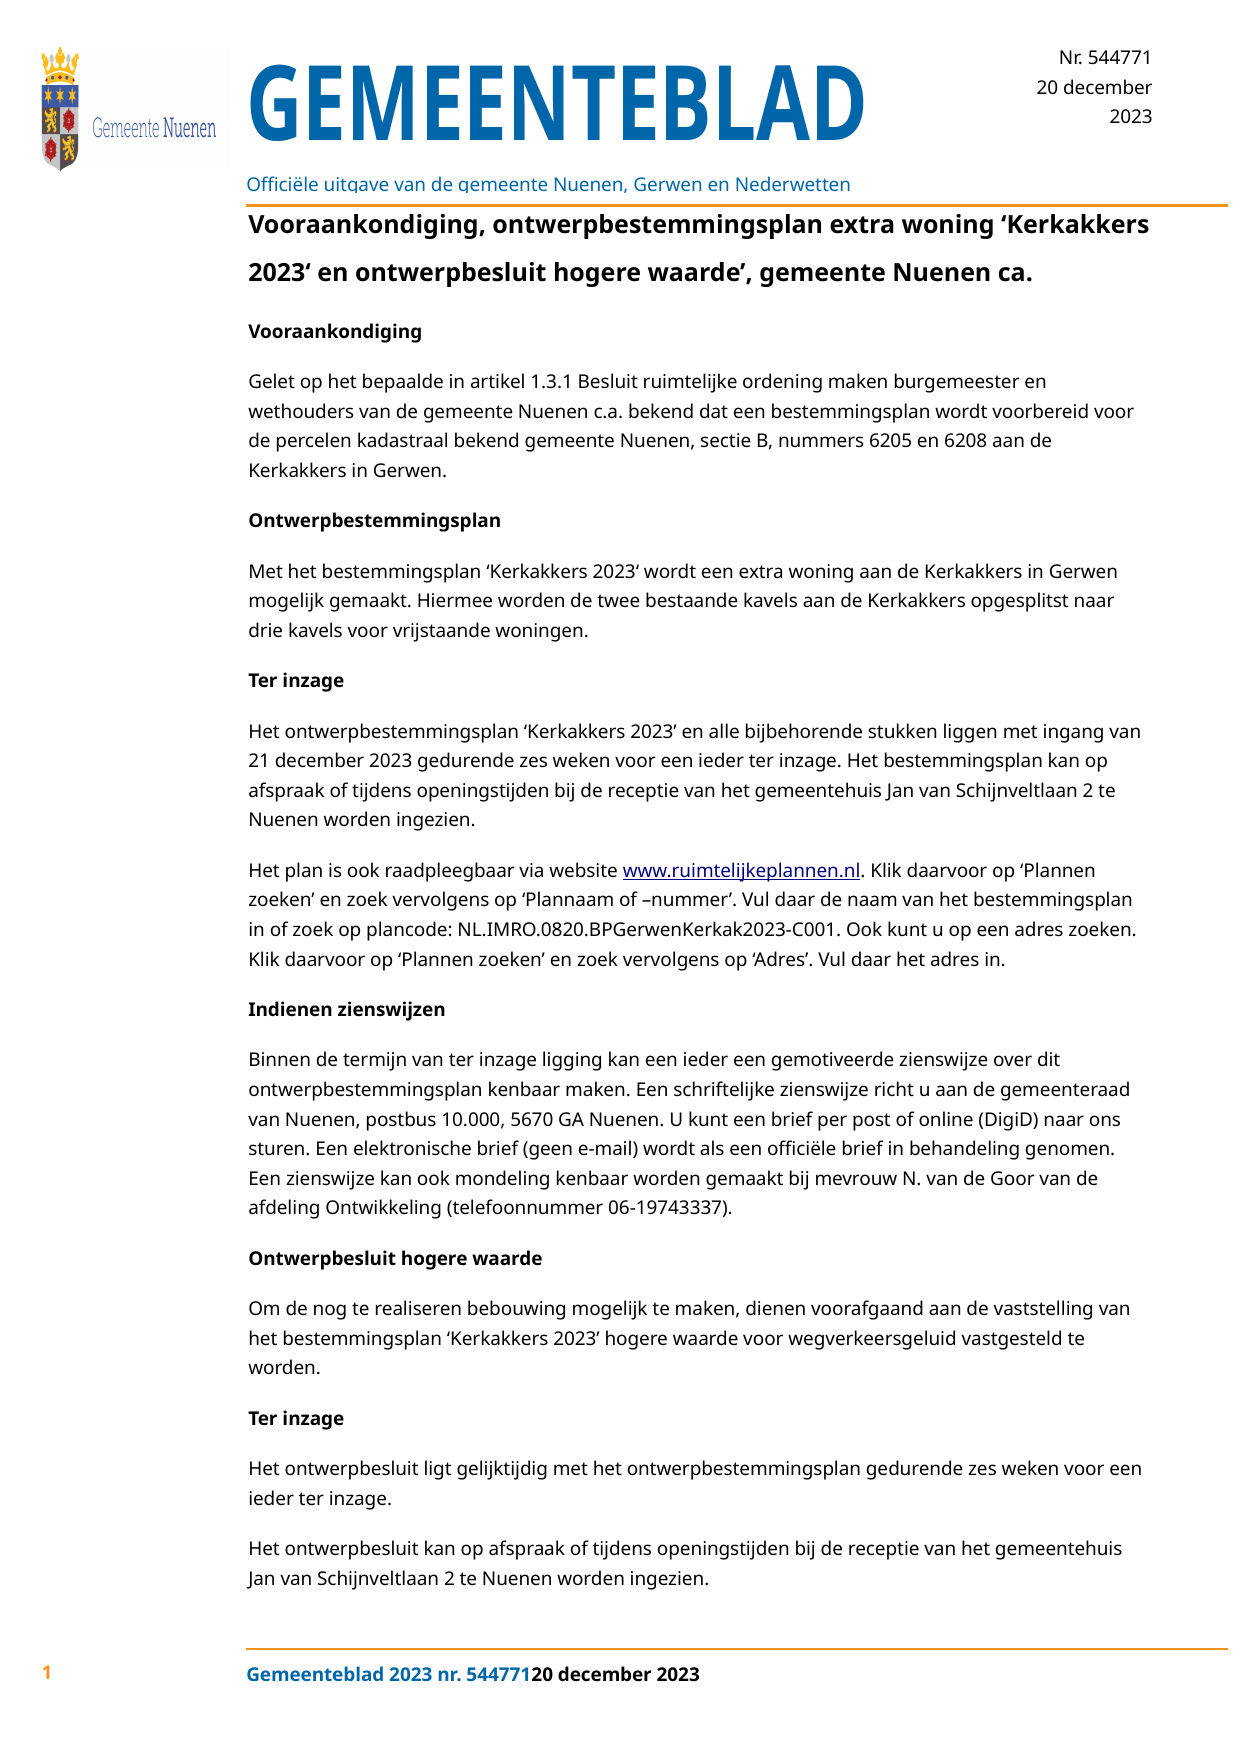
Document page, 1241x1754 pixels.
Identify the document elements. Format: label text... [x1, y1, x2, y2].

text Om de nog te realiseren bebouwing mogelijk te maken, dienen voorafgaand aan de vaststelling van het bestemmingsplan ‘Kerkakkers 2023’ hogere waarde voor wegverkeersgeluid vastgesteld te worden. [248, 1295, 1152, 1380]
text Ontwerpbestemmingsplan [248, 507, 1152, 533]
text Gelet op het bepaalde in artikel 1.3.1 Besluit ruimtelijke ordening maken burgemeester en wethouders van de gemeente Nuenen c.a. bekend dat een bestemmingsplan wordt voorbereid voor de percelen kadastraal bekend gemeente Nuenen, sectie B, nummers 6205 en 6208 aan de Kerkakkers in Gerwen. [248, 368, 1152, 483]
picture [41, 47, 231, 172]
text Ontwerpbesluit hogere waarde [248, 1245, 1152, 1271]
text Binnen de termijn van ter inzage ligging kan een ieder een gemotiveerde zienswijze over dit ontwerpbestemmingsplan kenbaar maken. Een schriftelijke zienswijze richt u aan de gemeenteraad van Nuenen, postbus 10.000, 5670 GA Nuenen. U kunt een brief per post of online (DigiD) naar ons sturen. Een elektronische brief (geen e-mail) wordt als een officiële brief in behandeling genomen. Een zienswijze kan ook mondeling kenbaar worden gemaakt bij mevrouw N. van de Goor van de afdeling Ontwikkeling (telefoonnummer 06-19743337). [248, 1047, 1152, 1220]
text Indienen zienswijzen [248, 996, 1152, 1022]
text Met het bestemmingsplan ‘Kerkakkers 2023‘ wordt een extra woning aan de Kerkakkers in Gerwen mogelijk gemaakt. Hiermee worden de twee bestaande kavels aan de Kerkakkers opgesplitst naar drie kavels voor vrijstaande woningen. [248, 558, 1152, 643]
text Ter inzage [248, 667, 1152, 693]
text Het ontwerpbesluit ligt gelijktijdig met het ontwerpbestemmingsplan gedurende zes weken voor een ieder ter inzage. [248, 1455, 1152, 1511]
text Vooraankondiging [248, 318, 1152, 344]
text Het plan is ook raadpleegbaar via website www.ruimtelijkeplannen.nl. Klik daarvoor op ‘Plannen zoeken’ en zoek vervolgens op ‘Plannaam of –nummer’. Vul daar de naam van het bestemmingsplan in of zoek op plancode: NL.IMRO.0820.BPGerwenKerkak2023-C001. Ook kunt u op een adres zoeken. Klik daarvoor op ‘Plannen zoeken’ en zoek vervolgens op ‘Adres’. Vul daar het adres in. [248, 857, 1152, 972]
text Het ontwerpbestemmingsplan ‘Kerkakkers 2023’ en alle bijbehorende stukken liggen met ingang van 21 december 2023 gedurende zes weken voor een ieder ter inzage. Het bestemmingsplan kan op afspraak of tijdens openingstijden bij de receptie van het gemeentehuis Jan van Schijnveltlaan 2 te Nuenen worden ingezien. [248, 718, 1152, 832]
text Ter inzage [248, 1405, 1152, 1431]
text Het ontwerpbesluit kan op afspraak of tijdens openingstijden bij de receptie van het gemeentehuis Jan van Schijnveltlaan 2 te Nuenen worden ingezien. [248, 1535, 1152, 1591]
text Vooraankondiging, ontwerpbestemmingsplan extra woning ‘Kerkakkers 2023‘ en ontwerpbesluit hogere waarde’, gemeente Nuenen ca. [248, 207, 1152, 288]
